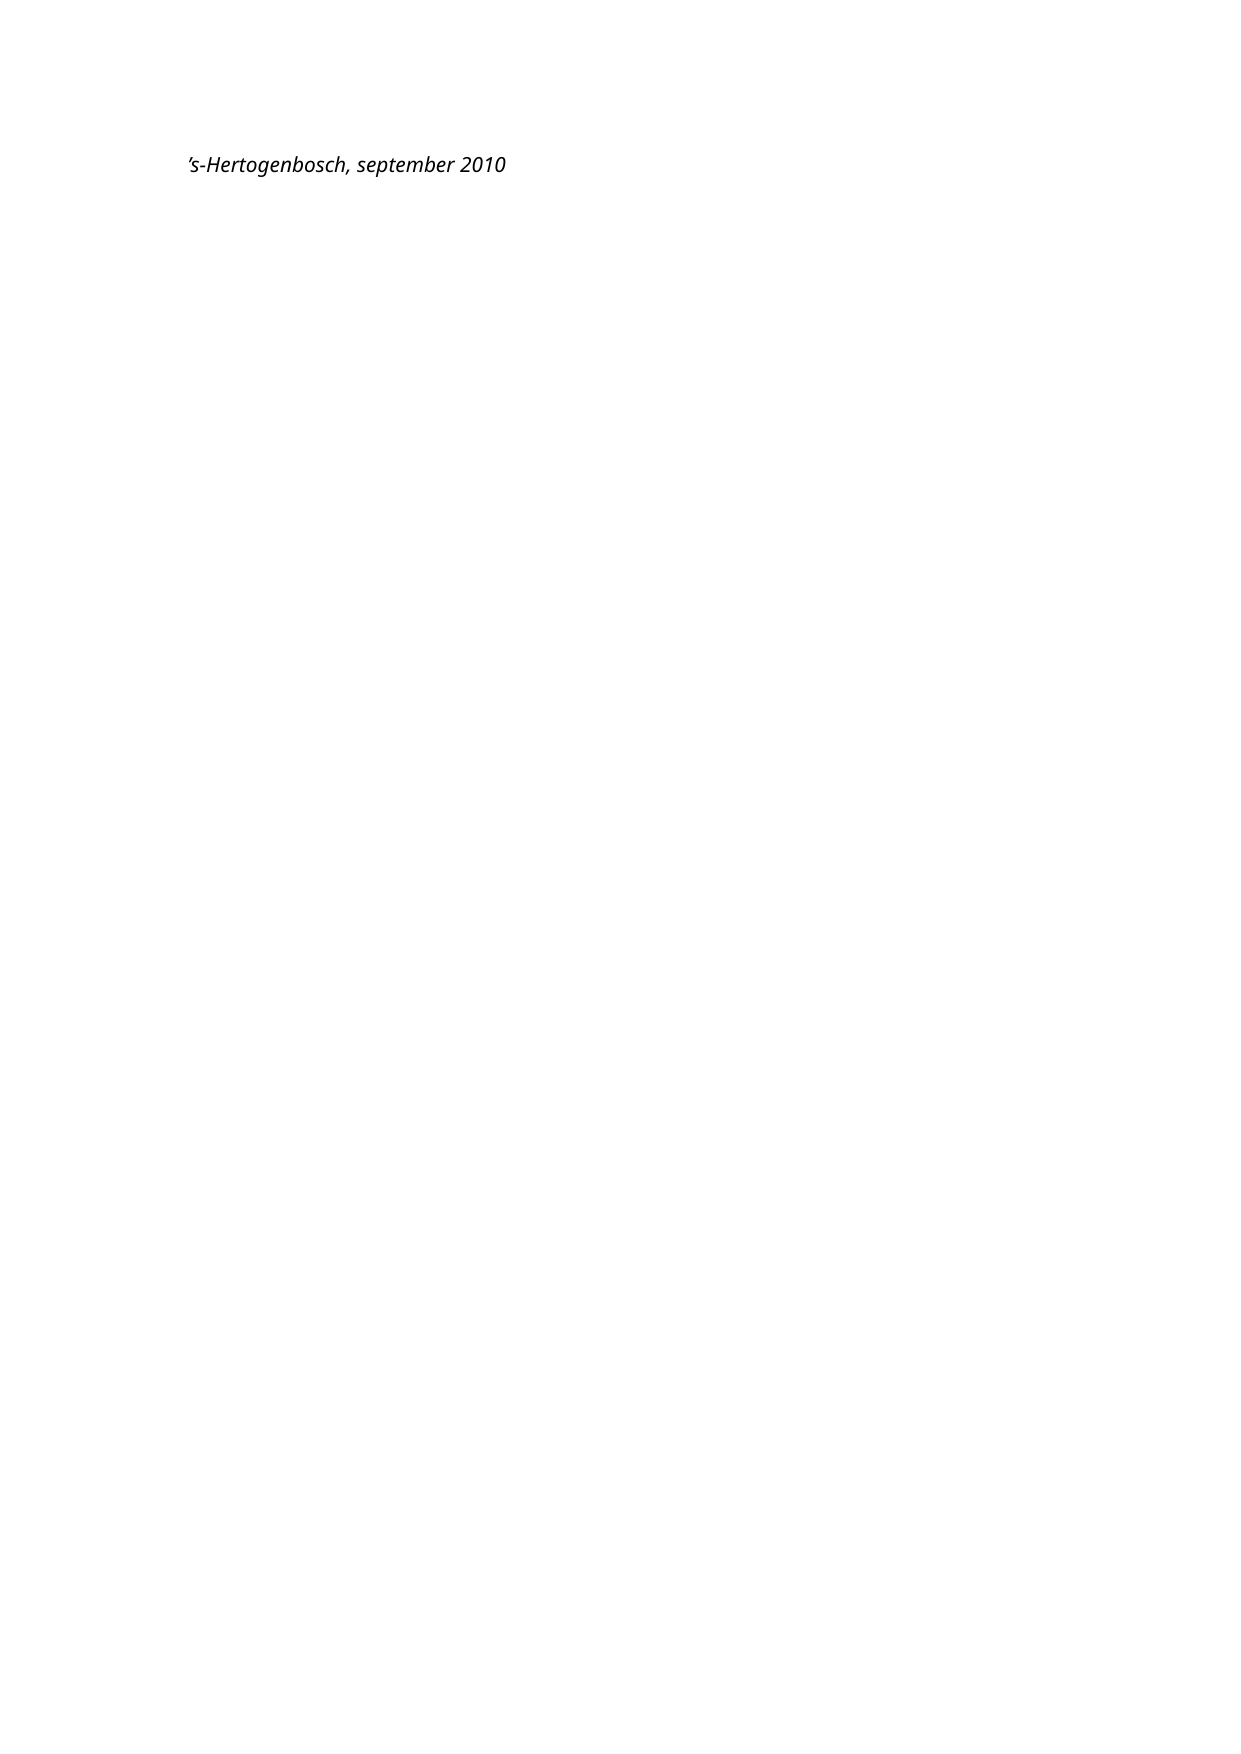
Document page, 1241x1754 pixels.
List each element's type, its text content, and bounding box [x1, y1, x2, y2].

text ’s-Hertogenbosch, september 2010 [187, 150, 1053, 178]
